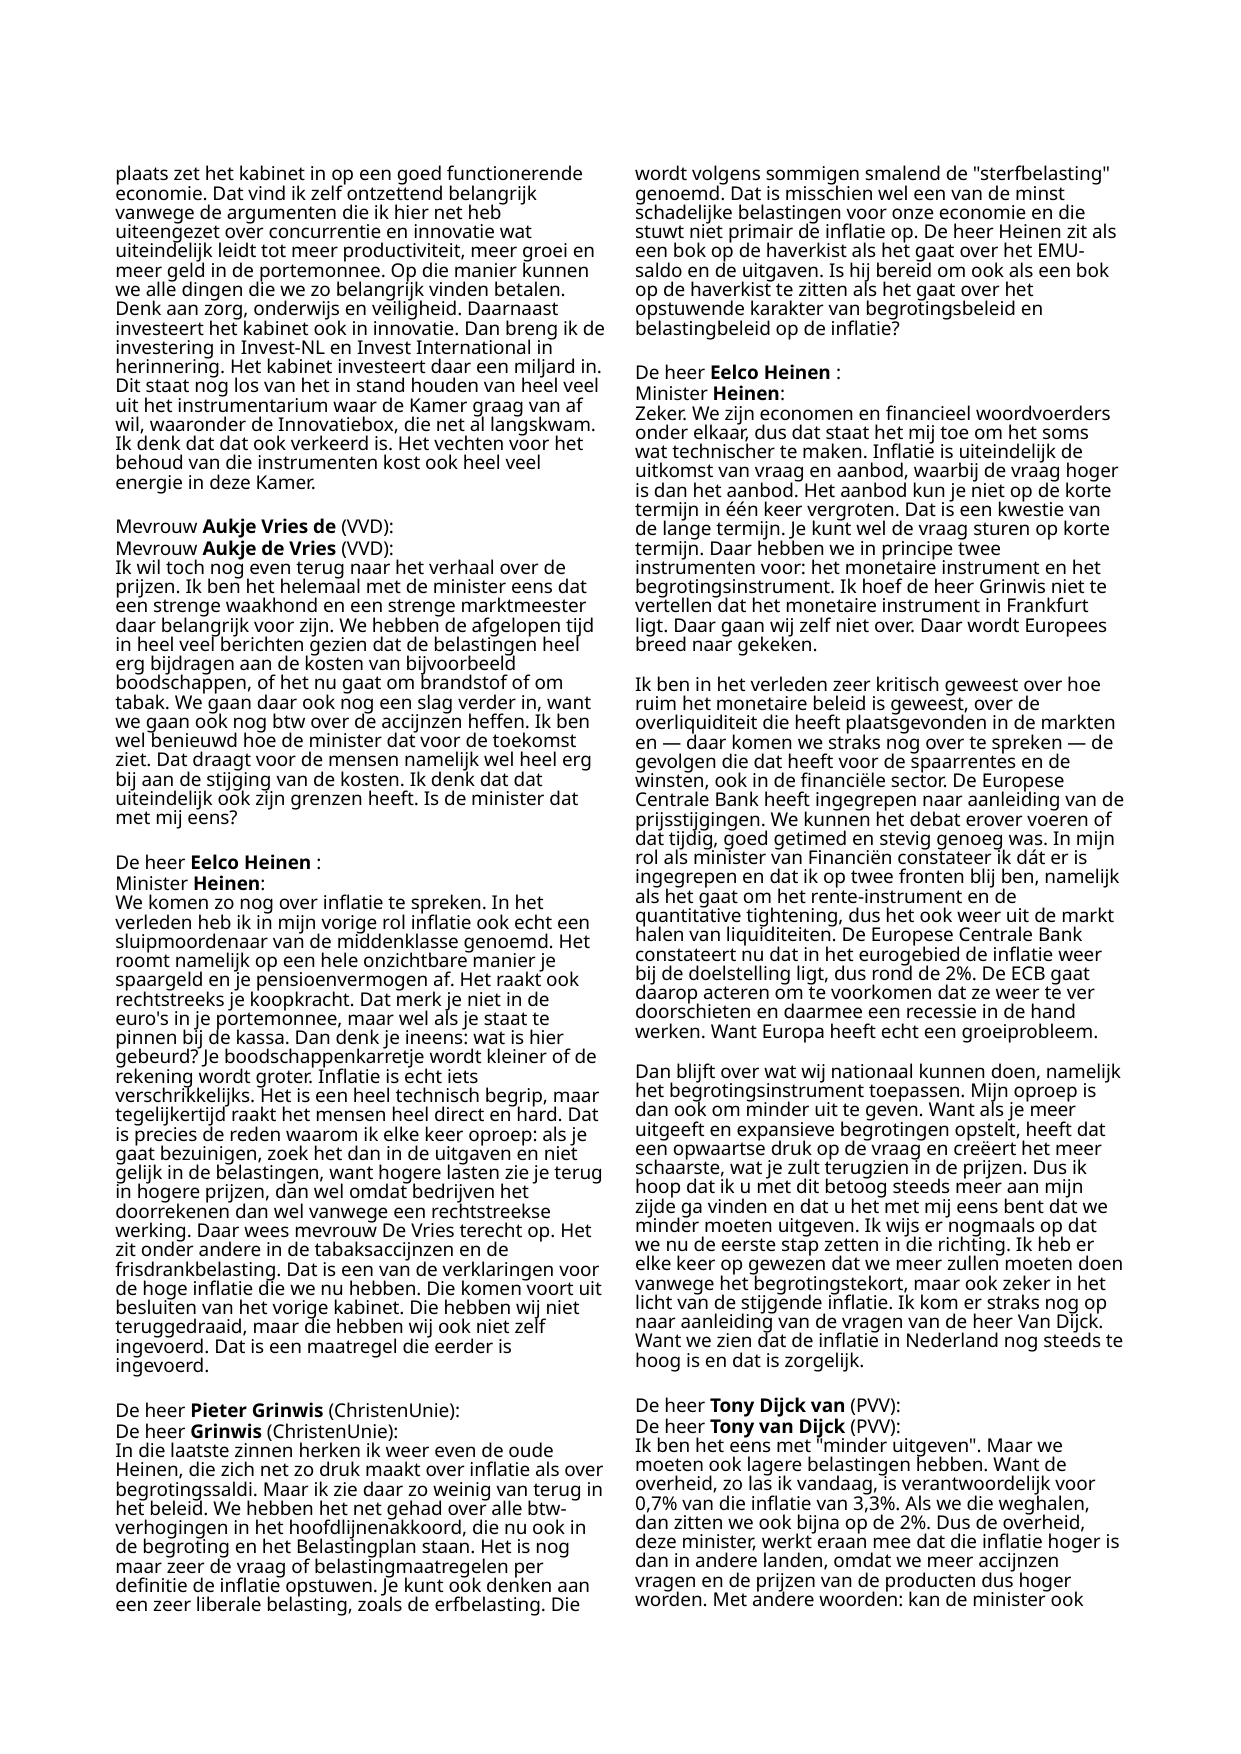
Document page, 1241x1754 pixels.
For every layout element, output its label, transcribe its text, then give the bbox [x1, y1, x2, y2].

text Ik wil toch nog even terug naar het verhaal over de prijzen. Ik ben het helemaal met de minister eens dat een strenge waakhond en een strenge marktmeester daar belangrijk voor zijn. We hebben de afgelopen tijd in heel veel berichten gezien dat de belastingen heel erg bijdragen aan de kosten van bijvoorbeeld boodschappen, of het nu gaat om brandstof of om tabak. We gaan daar ook nog een slag verder in, want we gaan ook nog btw over de accijnzen heffen. Ik ben wel benieuwd hoe de minister dat voor de toekomst ziet. Dat draagt voor de mensen namelijk wel heel erg bij aan de stijging van de kosten. Ik denk dat dat uiteindelijk ook zijn grenzen heeft. Is de minister dat met mij eens? [115, 559, 605, 828]
text wordt volgens sommigen smalend de "sterfbelasting" genoemd. Dat is misschien wel een van de minst schadelijke belastingen voor onze economie en die stuwt niet primair de inflatie op. De heer Heinen zit als een bok op de haverkist als het gaat over het EMU-saldo en de uitgaven. Is hij bereid om ook als een bok op de haverkist te zitten als het gaat over het opstuwende karakter van begrotingsbeleid en belastingbeleid op de inflatie? [635, 165, 1125, 339]
text De heer Eelco Heinen : [635, 359, 1125, 385]
text We komen zo nog over inflatie te spreken. In het verleden heb ik in mijn vorige rol inflatie ook echt een sluipmoordenaar van de middenklasse genoemd. Het roomt namelijk op een hele onzichtbare manier je spaargeld en je pensioenvermogen af. Het raakt ook rechtstreeks je koopkracht. Dat merk je niet in de euro's in je portemonnee, maar wel als je staat te pinnen bij de kassa. Dan denk je ineens: wat is hier gebeurd? Je boodschappenkarretje wordt kleiner of de rekening wordt groter. Inflatie is echt iets verschrikkelijks. Het is een heel technisch begrip, maar tegelijkertijd raakt het mensen heel direct en hard. Dat is precies de reden waarom ik elke keer oproep: als je gaat bezuinigen, zoek het dan in de uitgaven en niet gelijk in de belastingen, want hogere lasten zie je terug in hogere prijzen, dan wel omdat bedrijven het doorrekenen dan wel vanwege een rechtstreekse werking. Daar wees mevrouw De Vries terecht op. Het zit onder andere in de tabaksaccijnzen en de frisdrankbelasting. Dat is een van de verklaringen voor de hoge inflatie die we nu hebben. Die komen voort uit besluiten van het vorige kabinet. Die hebben wij niet teruggedraaid, maar die hebben wij ook niet zelf ingevoerd. Dat is een maatregel die eerder is ingevoerd. [115, 894, 605, 1376]
text De heer Pieter Grinwis (ChristenUnie): [115, 1397, 605, 1423]
text plaats zet het kabinet in op een goed functionerende economie. Dat vind ik zelf ontzettend belangrijk vanwege de argumenten die ik hier net heb uiteengezet over concurrentie en innovatie wat uiteindelijk leidt tot meer productiviteit, meer groei en meer geld in de portemonnee. Op die manier kunnen we alle dingen die we zo belangrijk vinden betalen. Denk aan zorg, onderwijs en veiligheid. Daarnaast investeert het kabinet ook in innovatie. Dan breng ik de investering in Invest-NL en Invest International in herinnering. Het kabinet investeert daar een miljard in. Dit staat nog los van het in stand houden van heel veel uit het instrumentarium waar de Kamer graag van af wil, waaronder de Innovatiebox, die net al langskwam. Ik denk dat dat ook verkeerd is. Het vechten voor het behoud van die instrumenten kost ook heel veel energie in deze Kamer. [115, 165, 605, 493]
text Zeker. We zijn economen en financieel woordvoerders onder elkaar, dus dat staat het mij toe om het soms wat technischer te maken. Inflatie is uiteindelijk de uitkomst van vraag en aanbod, waarbij de vraag hoger is dan het aanbod. Het aanbod kun je niet op de korte termijn in één keer vergroten. Dat is een kwestie van de lange termijn. Je kunt wel de vraag sturen op korte termijn. Daar hebben we in principe twee instrumenten voor: het monetaire instrument en het begrotingsinstrument. Ik hoef de heer Grinwis niet te vertellen dat het monetaire instrument in Frankfurt ligt. Daar gaan wij zelf niet over. Daar wordt Europees breed naar gekeken. [635, 404, 1125, 655]
text Ik ben in het verleden zeer kritisch geweest over hoe ruim het monetaire beleid is geweest, over de overliquiditeit die heeft plaatsgevonden in de markten en — daar komen we straks nog over te spreken — de gevolgen die dat heeft voor de spaarrentes en de winsten, ook in de financiële sector. De Europese Centrale Bank heeft ingegrepen naar aanleiding van de prijsstijgingen. We kunnen het debat erover voeren of dat tijdig, goed getimed en stevig genoeg was. In mijn rol als minister van Financiën constateer ik dát er is ingegrepen en dat ik op twee fronten blij ben, namelijk als het gaat om het rente-instrument en de quantitative tightening, dus het ook weer uit de markt halen van liquiditeiten. De Europese Centrale Bank constateert nu dat in het eurogebied de inflatie weer bij de doelstelling ligt, dus rond de 2%. De ECB gaat daarop acteren om te voorkomen dat ze weer te ver doorschieten en daarmee een recessie in de hand werken. Want Europa heeft echt een groeiprobleem. [635, 676, 1125, 1042]
text Minister Heinen: [635, 385, 1125, 404]
text Mevrouw Aukje Vries de (VVD): [115, 514, 605, 539]
text Mevrouw Aukje de Vries (VVD): [115, 539, 605, 559]
text In die laatste zinnen herken ik weer even de oude Heinen, die zich net zo druk maakt over inflatie als over begrotingssaldi. Maar ik zie daar zo weinig van terug in het beleid. We hebben het net gehad over alle btw-verhogingen in het hoofdlijnenakkoord, die nu ook in de begroting en het Belastingplan staan. Het is nog maar zeer de vraag of belastingmaatregelen per definitie de inflatie opstuwen. Je kunt ook denken aan een zeer liberale belasting, zoals de erfbelasting. Die [115, 1442, 605, 1615]
text De heer Tony Dijck van (PVV): [635, 1392, 1125, 1418]
text Dan blijft over wat wij nationaal kunnen doen, namelijk het begrotingsinstrument toepassen. Mijn oproep is dan ook om minder uit te geven. Want als je meer uitgeeft en expansieve begrotingen opstelt, heeft dat een opwaartse druk op de vraag en creëert het meer schaarste, wat je zult terugzien in de prijzen. Dus ik hoop dat ik u met dit betoog steeds meer aan mijn zijde ga vinden en dat u het met mij eens bent dat we minder moeten uitgeven. Ik wijs er nogmaals op dat we nu de eerste stap zetten in die richting. Ik heb er elke keer op gewezen dat we meer zullen moeten doen vanwege het begrotingstekort, maar ook zeker in het licht van de stijgende inflatie. Ik kom er straks nog op naar aanleiding van de vragen van de heer Van Dijck. Want we zien dat de inflatie in Nederland nog steeds te hoog is en dat is zorgelijk. [635, 1063, 1125, 1371]
text De heer Eelco Heinen : [115, 849, 605, 875]
text De heer Tony van Dijck (PVV): [635, 1418, 1125, 1437]
text Minister Heinen: [115, 875, 605, 894]
text Ik ben het eens met "minder uitgeven". Maar we moeten ook lagere belastingen hebben. Want de overheid, zo las ik vandaag, is verantwoordelijk voor 0,7% van die inflatie van 3,3%. Als we die weghalen, dan zitten we ook bijna op de 2%. Dus de overheid, deze minister, werkt eraan mee dat die inflatie hoger is dan in andere landen, omdat we meer accijnzen vragen en de prijzen van de producten dus hoger worden. Met andere woorden: kan de minister ook [635, 1437, 1125, 1610]
text De heer Grinwis (ChristenUnie): [115, 1423, 605, 1442]
